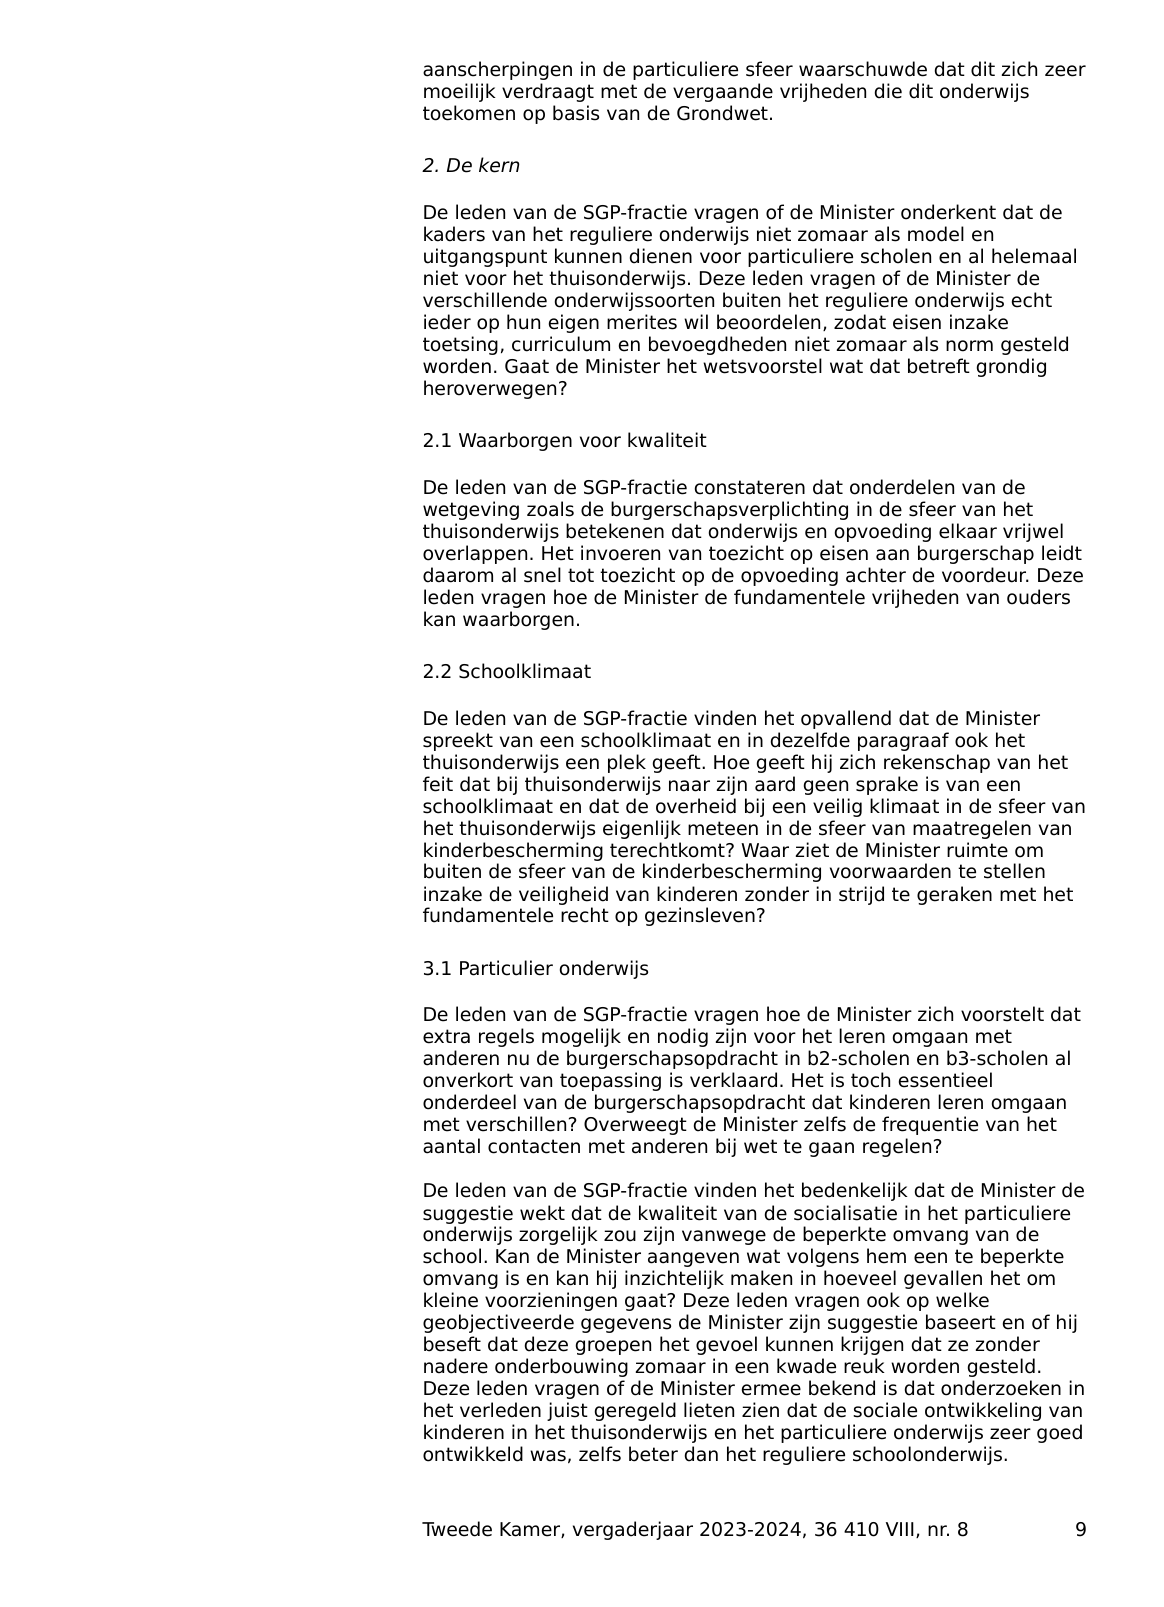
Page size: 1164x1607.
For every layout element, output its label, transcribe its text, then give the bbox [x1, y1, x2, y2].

text aanscherpingen in de particuliere sfeer waarschuwde dat dit zich zeer moeilijk verdraagt met de vergaande vrijheden die dit onderwijs toekomen op basis van de Grondwet. [422, 59, 1087, 125]
text De leden van de SGP-fractie vinden het opvallend dat de Minister spreekt van een schoolklimaat en in dezelfde paragraaf ook het thuisonderwijs een plek geeft. Hoe geeft hij zich rekenschap van het feit dat bij thuisonderwijs naar zijn aard geen sprake is van een schoolklimaat en dat de overheid bij een veilig klimaat in de sfeer van het thuisonderwijs eigenlijk meteen in de sfeer van maatregelen van kinderbescherming terechtkomt? Waar ziet de Minister ruimte om buiten de sfeer van de kinderbescherming voorwaarden te stellen inzake de veiligheid van kinderen zonder in strijd te geraken met het fundamentele recht op gezinsleven? [422, 708, 1087, 927]
text De leden van de SGP-fractie constateren dat onderdelen van de wetgeving zoals de burgerschapsverplichting in de sfeer van het thuisonderwijs betekenen dat onderwijs en opvoeding elkaar vrijwel overlappen. Het invoeren van toezicht op eisen aan burgerschap leidt daarom al snel tot toezicht op de opvoeding achter de voordeur. Deze leden vragen hoe de Minister de fundamentele vrijheden van ouders kan waarborgen. [422, 477, 1087, 631]
text De leden van de SGP-fractie vragen of de Minister onderkent dat de kaders van het reguliere onderwijs niet zomaar als model en uitgangspunt kunnen dienen voor particuliere scholen en al helemaal niet voor het thuisonderwijs. Deze leden vragen of de Minister de verschillende onderwijssoorten buiten het reguliere onderwijs echt ieder op hun eigen merites wil beoordelen, zodat eisen inzake toetsing, curriculum en bevoegdheden niet zomaar als norm gesteld worden. Gaat de Minister het wetsvoorstel wat dat betreft grondig heroverwegen? [422, 202, 1087, 400]
subtitle 2.1 Waarborgen voor kwaliteit [422, 430, 1087, 452]
subtitle 3.1 Particulier onderwijs [422, 957, 1087, 979]
text De leden van de SGP-fractie vragen hoe de Minister zich voorstelt dat extra regels mogelijk en nodig zijn voor het leren omgaan met anderen nu de burgerschapsopdracht in b2-scholen en b3-scholen al onverkort van toepassing is verklaard. Het is toch essentieel onderdeel van de burgerschapsopdracht dat kinderen leren omgaan met verschillen? Overweegt de Minister zelfs de frequentie van het aantal contacten met anderen bij wet te gaan regelen? [422, 1004, 1087, 1158]
subtitle 2.2 Schoolklimaat [422, 661, 1087, 683]
subtitle 2. De kern [422, 155, 1087, 177]
text De leden van de SGP-fractie vinden het bedenkelijk dat de Minister de suggestie wekt dat de kwaliteit van de socialisatie in het particuliere onderwijs zorgelijk zou zijn vanwege de beperkte omvang van de school. Kan de Minister aangeven wat volgens hem een te beperkte omvang is en kan hij inzichtelijk maken in hoeveel gevallen het om kleine voorzieningen gaat? Deze leden vragen ook op welke geobjectiveerde gegevens de Minister zijn suggestie baseert en of hij beseft dat deze groepen het gevoel kunnen krijgen dat ze zonder nadere onderbouwing zomaar in een kwade reuk worden gesteld. Deze leden vragen of de Minister ermee bekend is dat onderzoeken in het verleden juist geregeld lieten zien dat de sociale ontwikkeling van kinderen in het thuisonderwijs en het particuliere onderwijs zeer goed ontwikkeld was, zelfs beter dan het reguliere schoolonderwijs. [422, 1180, 1087, 1466]
